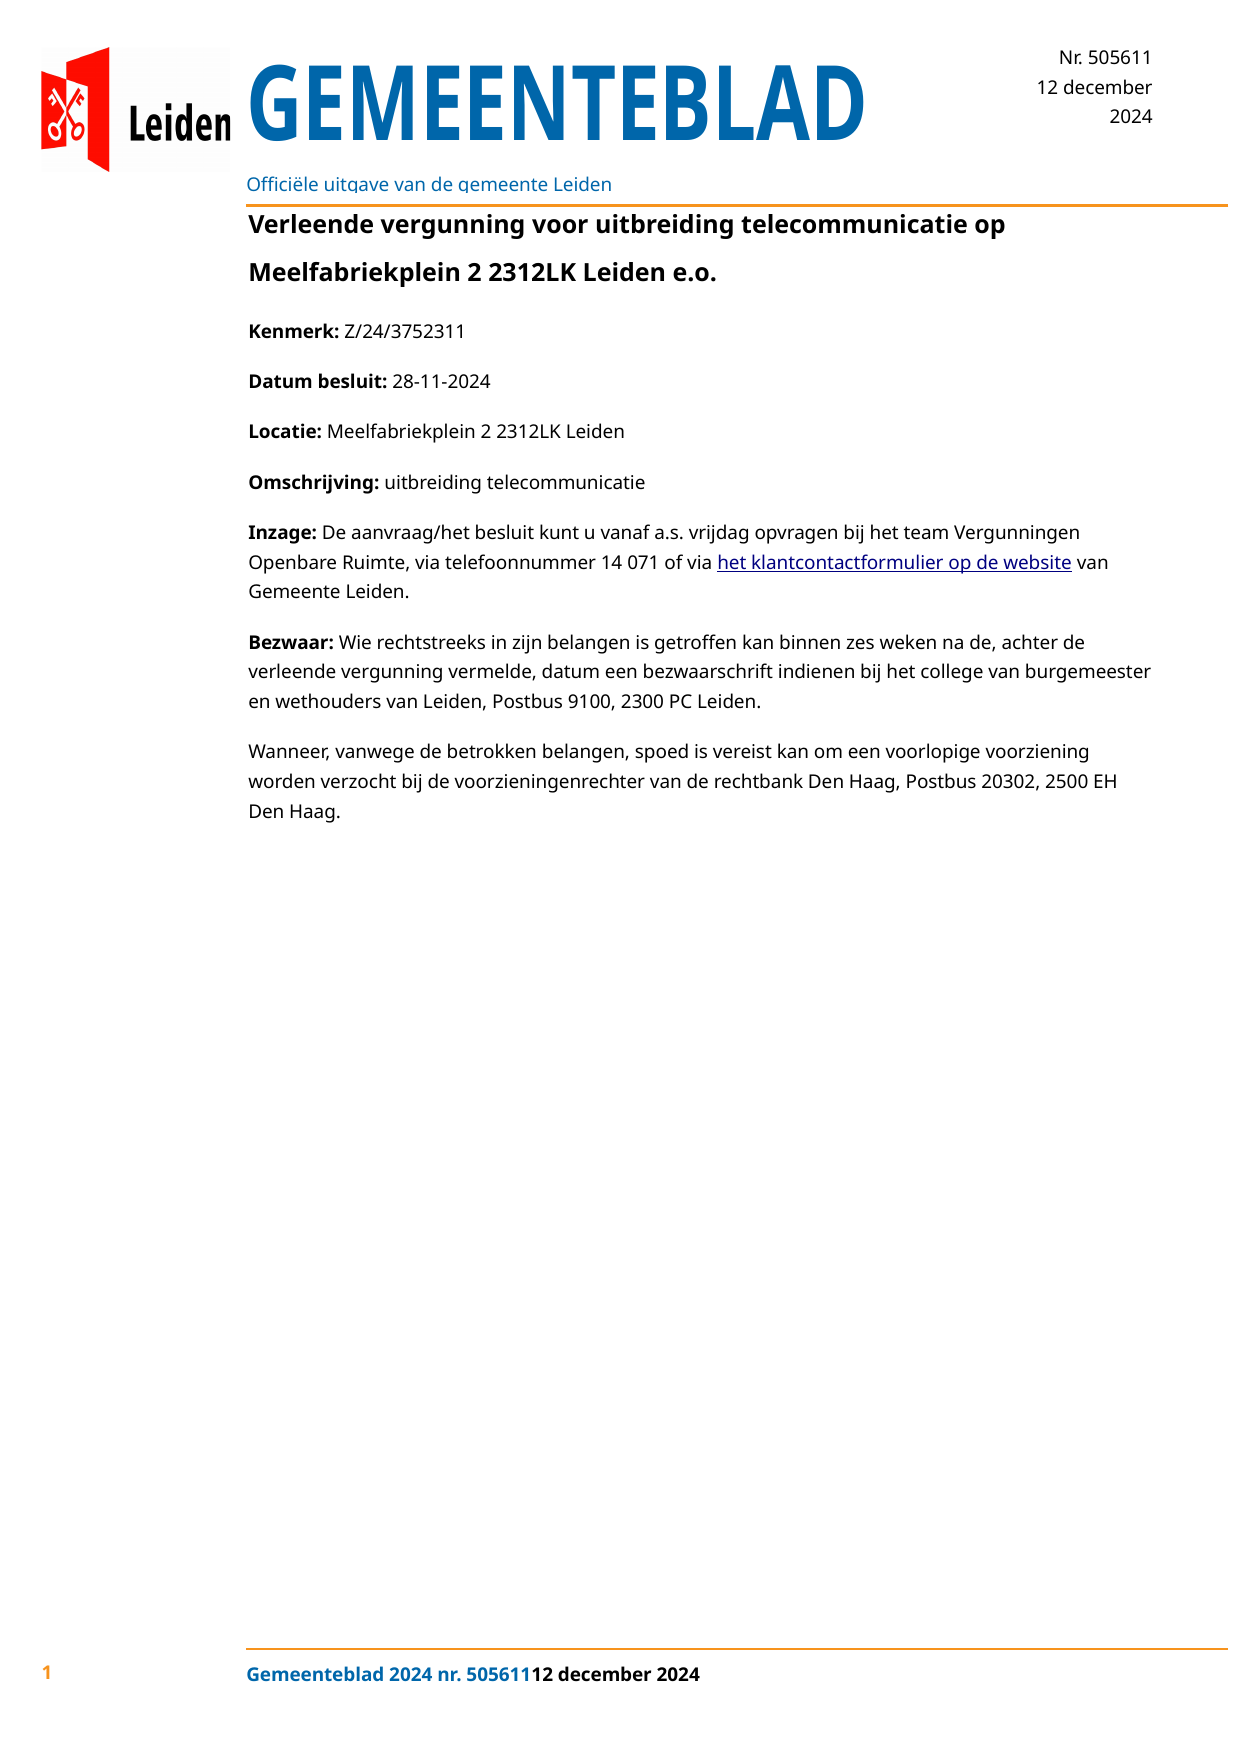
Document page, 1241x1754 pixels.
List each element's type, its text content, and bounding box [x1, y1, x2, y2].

text Verleende vergunning voor uitbreiding telecommunicatie op Meelfabriekplein 2 2312LK Leiden e.o. [248, 207, 1152, 288]
picture [41, 47, 231, 172]
text Bezwaar: Wie rechtstreeks in zijn belangen is getroffen kan binnen zes weken na de, achter de verleende vergunning vermelde, datum een bezwaarschrift indienen bij het college van burgemeester en wethouders van Leiden, Postbus 9100, 2300 PC Leiden. [248, 629, 1152, 714]
text Kenmerk: Z/24/3752311 [248, 318, 1152, 344]
text Omschrijving: uitbreiding telecommunicatie [248, 469, 1152, 495]
text Wanneer, vanwege de betrokken belangen, spoed is vereist kan om een voorlopige voorziening worden verzocht bij de voorzieningenrechter van de rechtbank Den Haag, Postbus 20302, 2500 EH Den Haag. [248, 739, 1152, 824]
text Locatie: Meelfabriekplein 2 2312LK Leiden [248, 419, 1152, 444]
text Inzage: De aanvraag/het besluit kunt u vanaf a.s. vrijdag opvragen bij het team Vergunningen Openbare Ruimte, via telefoonnummer 14 071 of via het klantcontactformulier op de website van Gemeente Leiden. [248, 519, 1152, 604]
text Datum besluit: 28-11-2024 [248, 368, 1152, 394]
